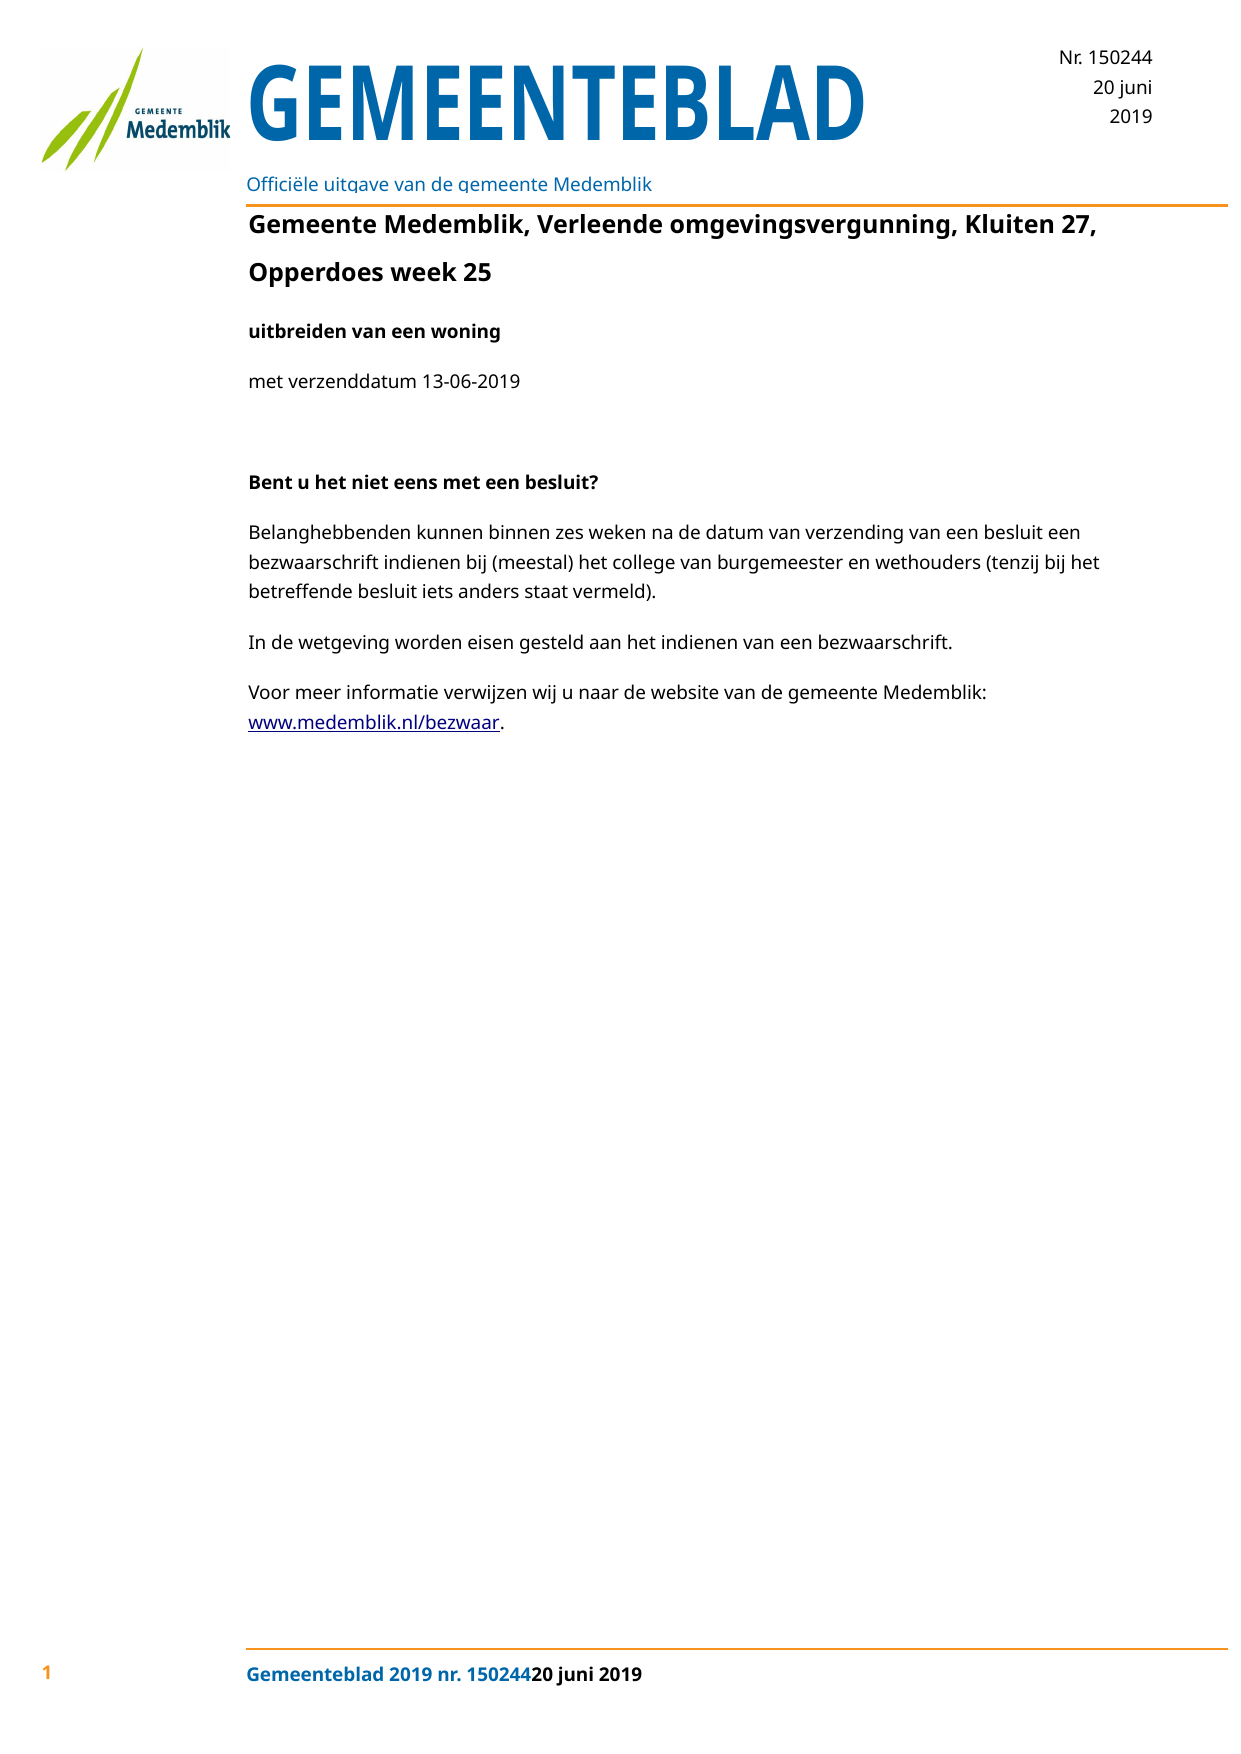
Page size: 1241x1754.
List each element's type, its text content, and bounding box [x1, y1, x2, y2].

text Belanghebbenden kunnen binnen zes weken na de datum van verzending van een besluit een bezwaarschrift indienen bij (meestal) het college van burgemeester en wethouders (tenzij bij het betreffende besluit iets anders staat vermeld). [248, 519, 1152, 604]
text Gemeente Medemblik, Verleende omgevingsvergunning, Kluiten 27, Opperdoes week 25 [248, 207, 1152, 288]
text met verzenddatum 13-06-2019 [248, 368, 1152, 394]
text Voor meer informatie verwijzen wij u naar de website van de gemeente Medemblik: www.medemblik.nl/bezwaar. [248, 679, 1152, 735]
text uitbreiden van een woning [248, 318, 1152, 344]
text Bent u het niet eens met een besluit? [248, 469, 1152, 495]
picture [41, 47, 231, 172]
text In de wetgeving worden eisen gesteld aan het indienen van een bezwaarschrift. [248, 629, 1152, 655]
